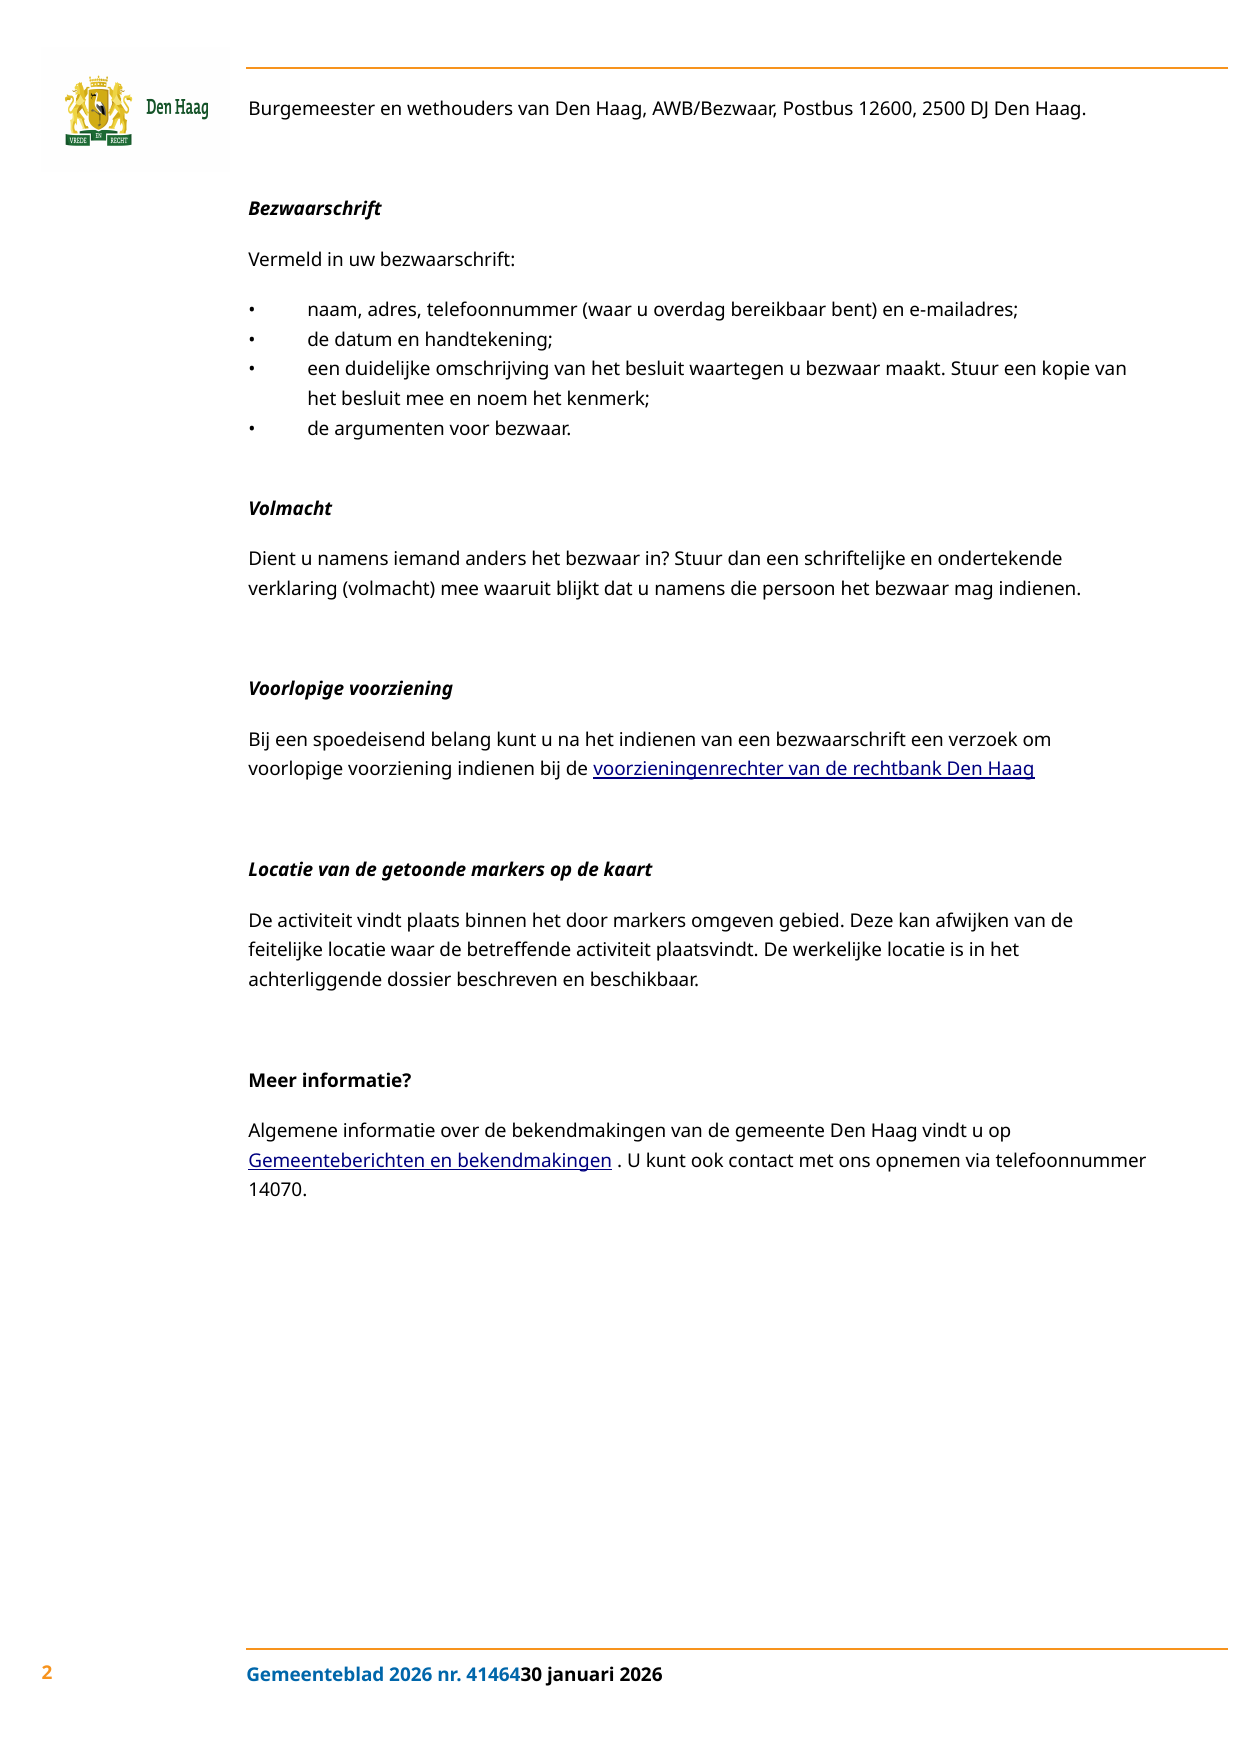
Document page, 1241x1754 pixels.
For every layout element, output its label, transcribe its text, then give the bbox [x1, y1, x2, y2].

text Voorlopige voorziening [248, 676, 1152, 701]
text Meer informatie? [248, 1067, 1152, 1093]
text Bij een spoedeisend belang kunt u na het indienen van een bezwaarschrift een verzoek om voorlopige voorziening indienen bij de voorzieningenrechter van de rechtbank Den Haag [248, 726, 1152, 781]
text Bezwaarschrift [248, 196, 1152, 221]
list de argumenten voor bezwaar. [248, 415, 1152, 441]
text De activiteit vindt plaats binnen het door markers omgeven gebied. Deze kan afwijken van de feitelijke locatie waar de betreffende activiteit plaatsvindt. De werkelijke locatie is in het achterliggende dossier beschreven en beschikbaar. [248, 907, 1152, 992]
text Volmacht [248, 495, 1152, 521]
text Locatie van de getoonde markers op de kaart [248, 856, 1152, 882]
list een duidelijke omschrijving van het besluit waartegen u bezwaar maakt. Stuur een kopie van het besluit mee en noem het kenmerk; [248, 356, 1152, 411]
list de datum en handtekening; [248, 326, 1152, 352]
text Algemene informatie over de bekendmakingen van de gemeente Den Haag vindt u op Gemeenteberichten en bekendmakingen . U kunt ook contact met ons opnemen via telefoonnummer 14070. [248, 1117, 1152, 1202]
text Burgemeester en wethouders van Den Haag, AWB/Bezwaar, Postbus 12600, 2500 DJ Den Haag. [248, 95, 1152, 121]
picture [41, 47, 231, 172]
list naam, adres, telefoonnummer (waar u overdag bereikbaar bent) en e-mailadres; [248, 296, 1152, 322]
text Dient u namens iemand anders het bezwaar in? Stuur dan een schriftelijke en ondertekende verklaring (volmacht) mee waaruit blijkt dat u namens die persoon het bezwaar mag indienen. [248, 545, 1152, 601]
text Vermeld in uw bezwaarschrift: [248, 246, 1152, 272]
